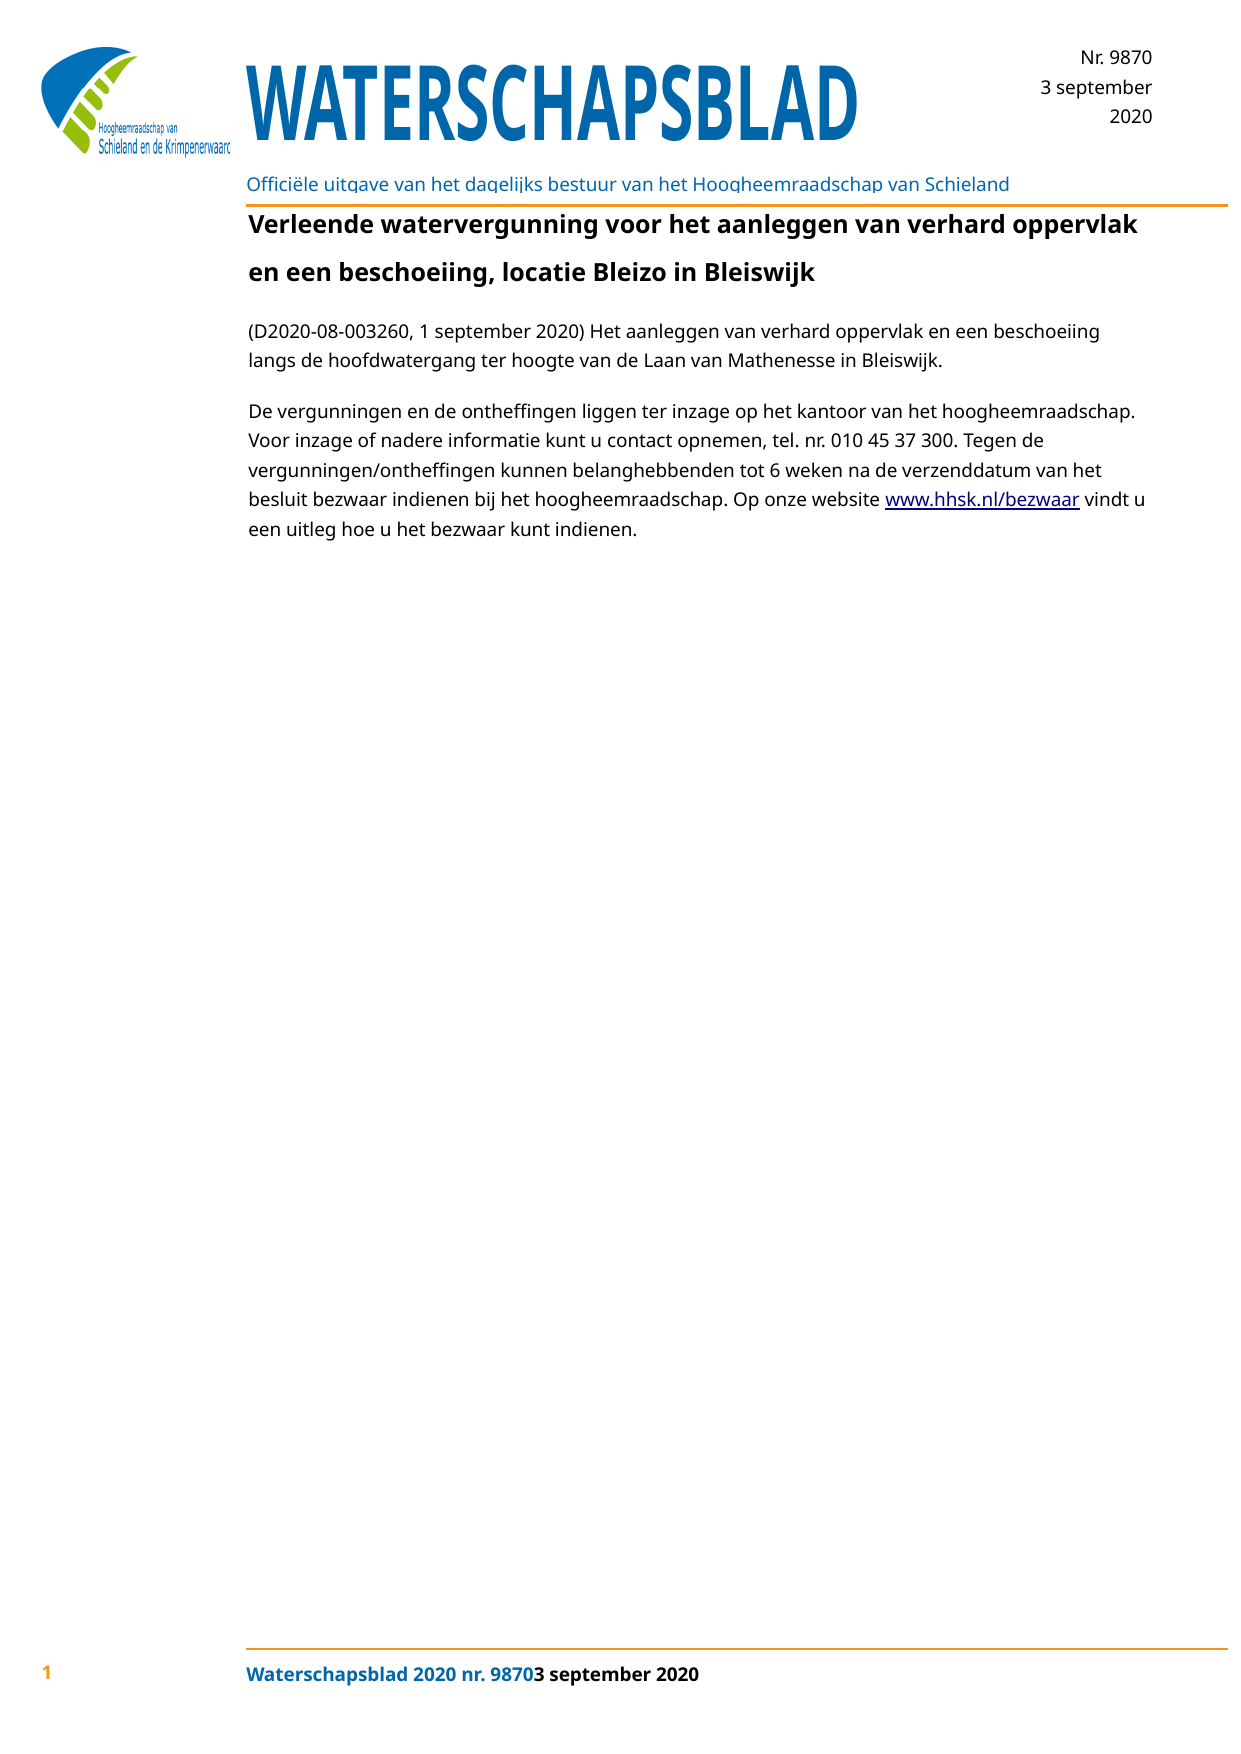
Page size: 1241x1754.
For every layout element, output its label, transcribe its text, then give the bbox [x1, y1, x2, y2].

text Verleende watervergunning voor het aanleggen van verhard oppervlak en een beschoeiing, locatie Bleizo in Bleiswijk [248, 207, 1152, 288]
picture [41, 47, 231, 172]
text De vergunningen en de ontheffingen liggen ter inzage op het kantoor van het hoogheemraadschap. Voor inzage of nadere informatie kunt u contact opnemen, tel. nr. 010 45 37 300. Tegen de vergunningen/ontheffingen kunnen belanghebbenden tot 6 weken na de verzenddatum van het besluit bezwaar indienen bij het hoogheemraadschap. Op onze website www.hhsk.nl/bezwaar vindt u een uitleg hoe u het bezwaar kunt indienen. [248, 398, 1152, 542]
text (D2020-08-003260, 1 september 2020) Het aanleggen van verhard oppervlak en een beschoeiing langs de hoofdwatergang ter hoogte van de Laan van Mathenesse in Bleiswijk. [248, 318, 1152, 373]
